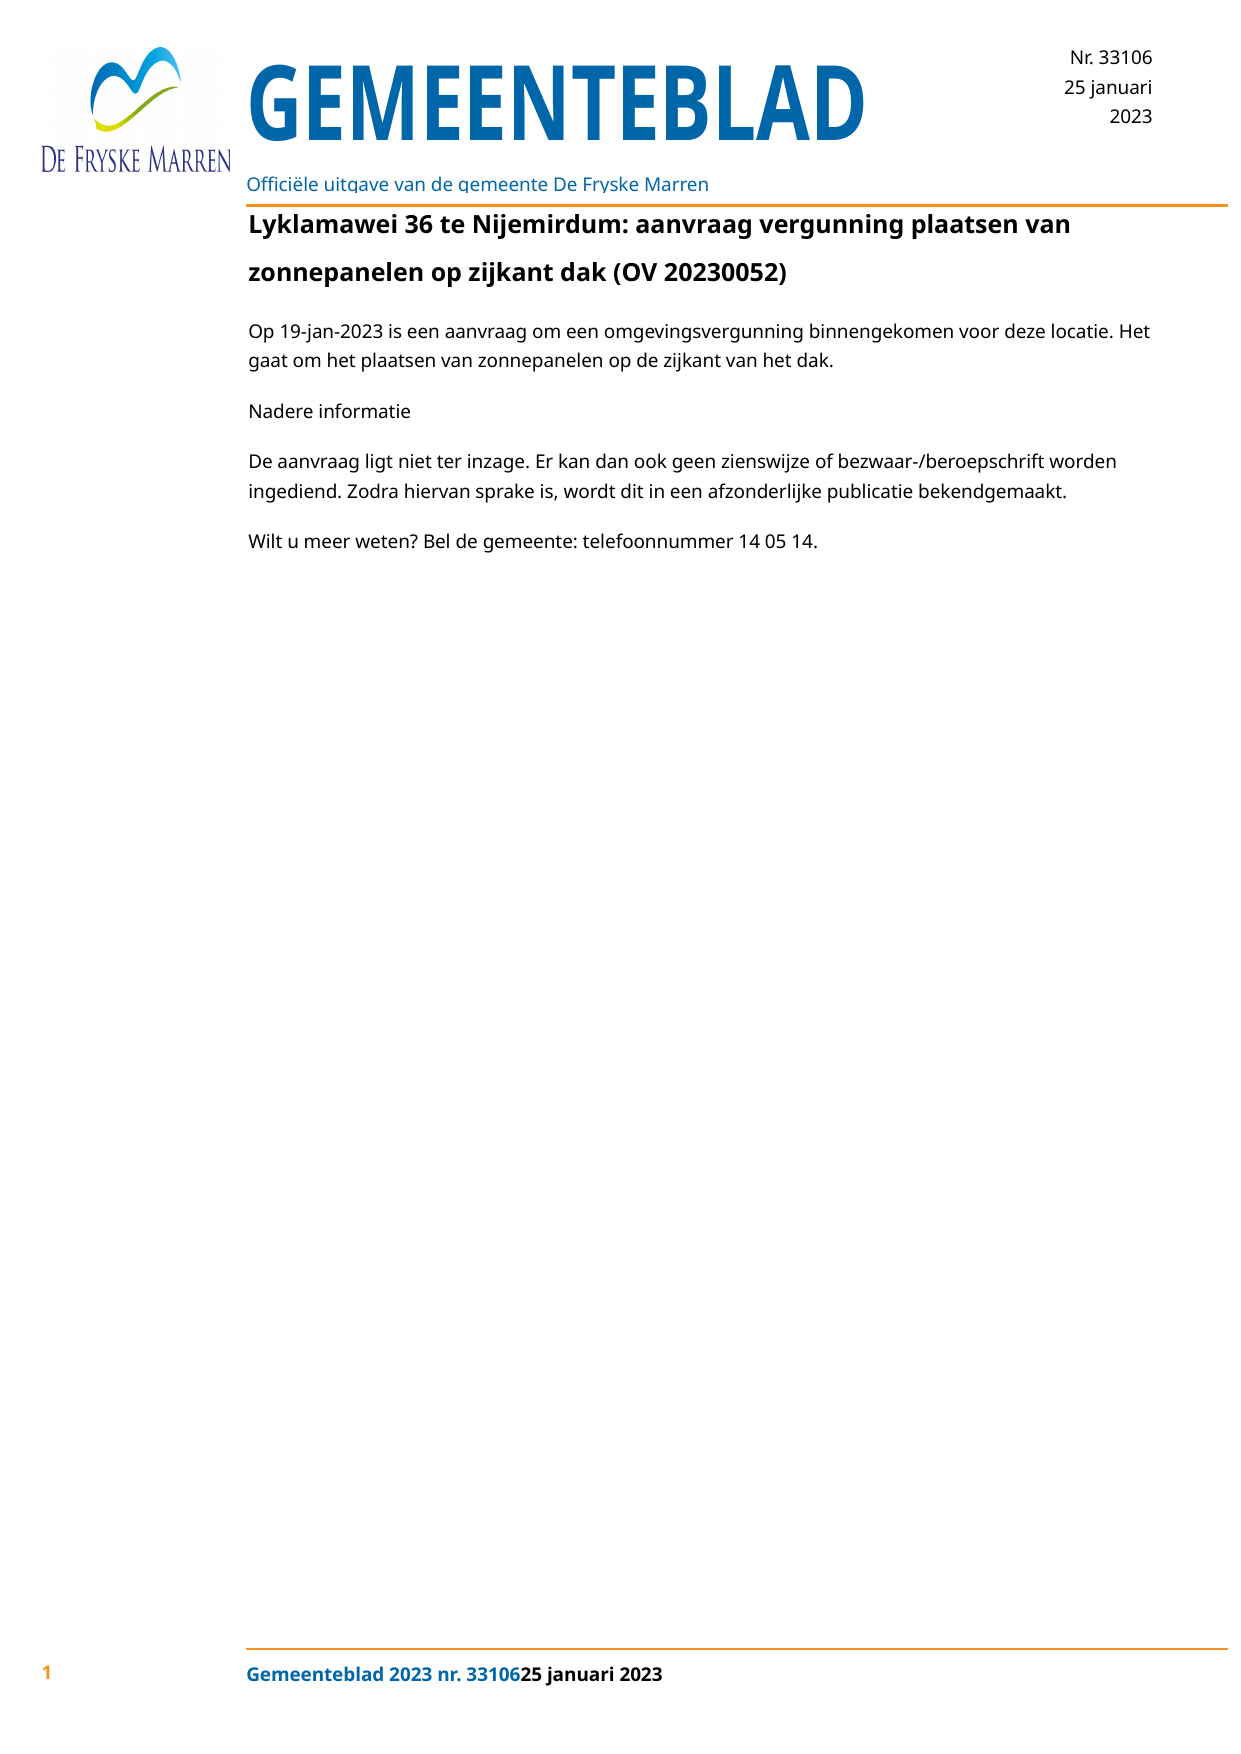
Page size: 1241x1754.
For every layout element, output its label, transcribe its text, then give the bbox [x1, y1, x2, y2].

text Wilt u meer weten? Bel de gemeente: telefoonnummer 14 05 14. [248, 528, 1152, 554]
text Nadere informatie [248, 398, 1152, 424]
text Lyklamawei 36 te Nijemirdum: aanvraag vergunning plaatsen van zonnepanelen op zijkant dak (OV 20230052) [248, 207, 1152, 288]
picture [41, 47, 231, 172]
text De aanvraag ligt niet ter inzage. Er kan dan ook geen zienswijze of bezwaar-/beroepschrift worden ingediend. Zodra hiervan sprake is, wordt dit in een afzonderlijke publicatie bekendgemaakt. [248, 448, 1152, 504]
text Op 19-jan-2023 is een aanvraag om een omgevingsvergunning binnengekomen voor deze locatie. Het gaat om het plaatsen van zonnepanelen op de zijkant van het dak. [248, 318, 1152, 373]
